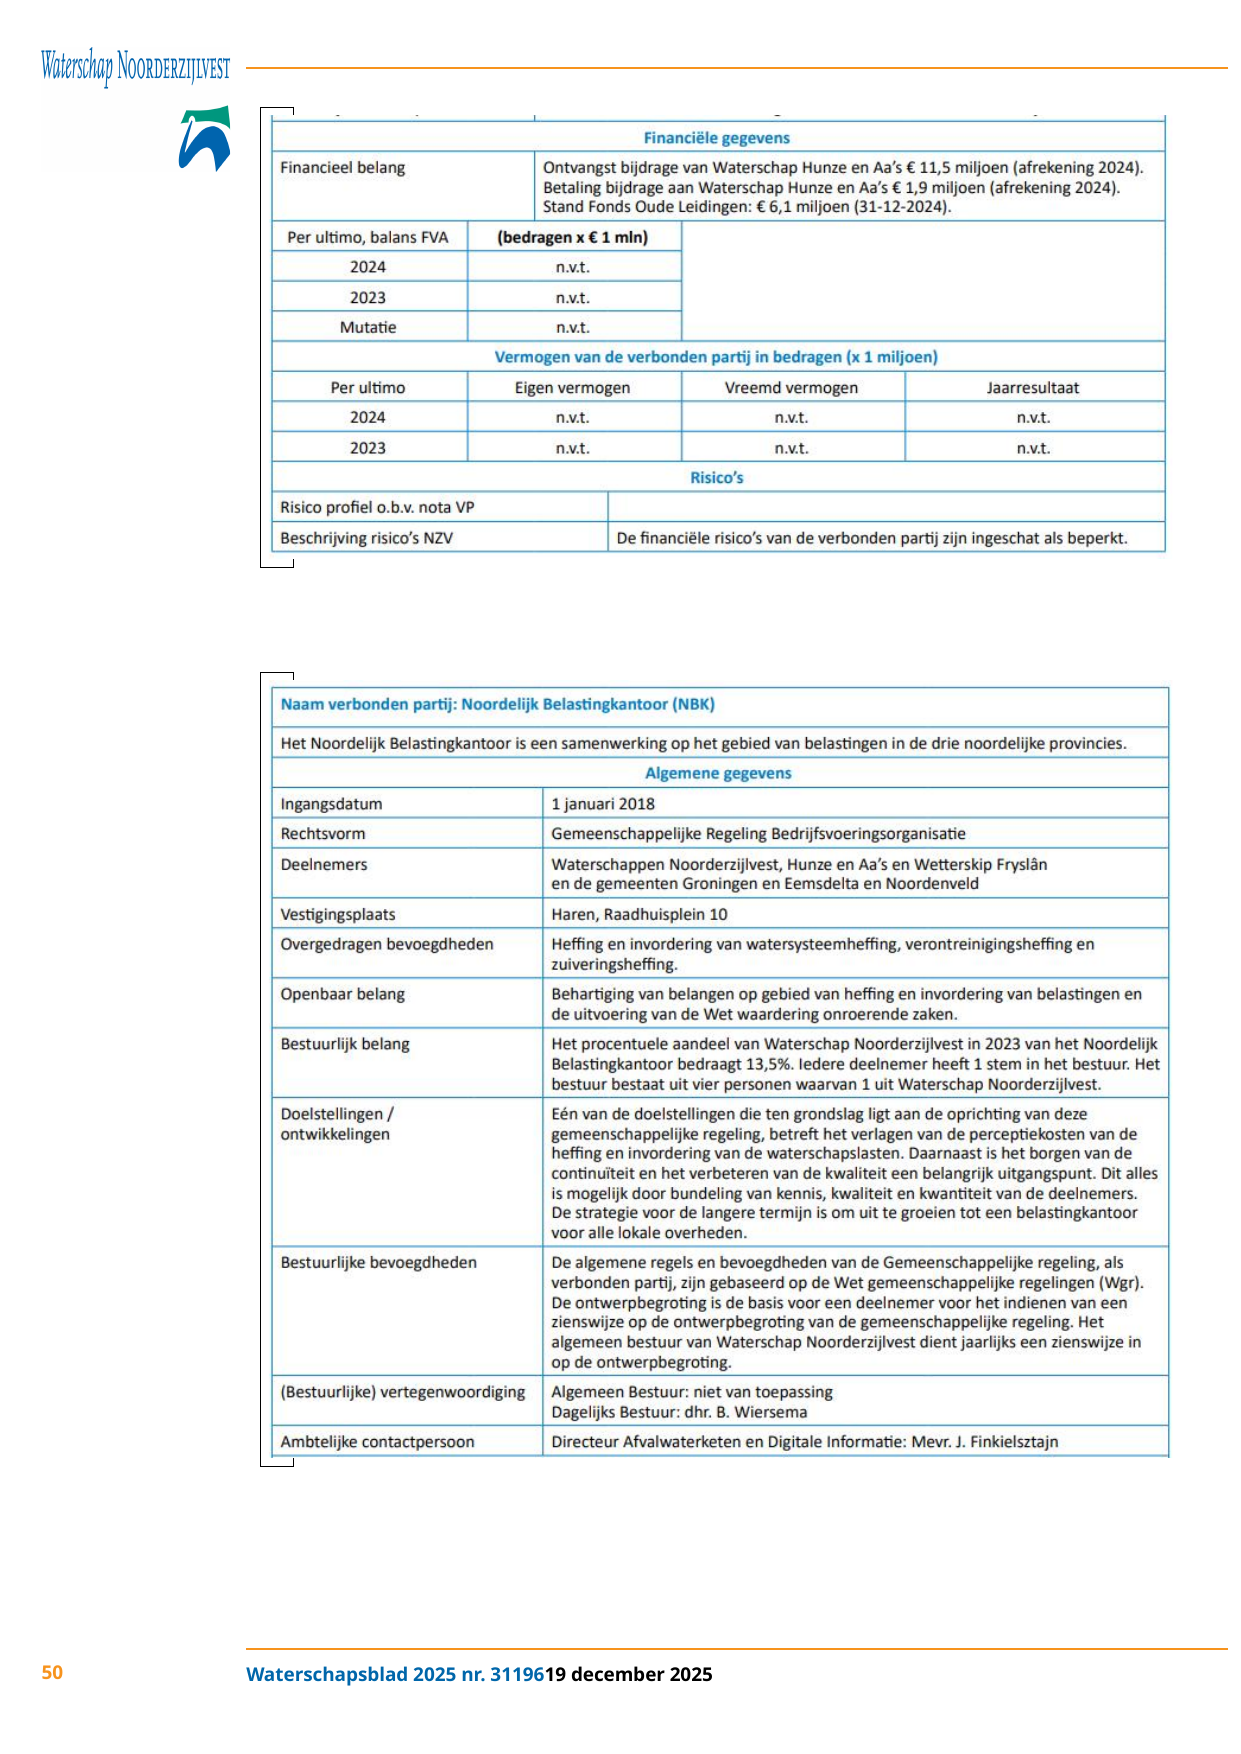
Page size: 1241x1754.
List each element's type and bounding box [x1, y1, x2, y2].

picture [268, 115, 1173, 559]
picture [41, 47, 231, 172]
picture [268, 680, 1173, 1458]
